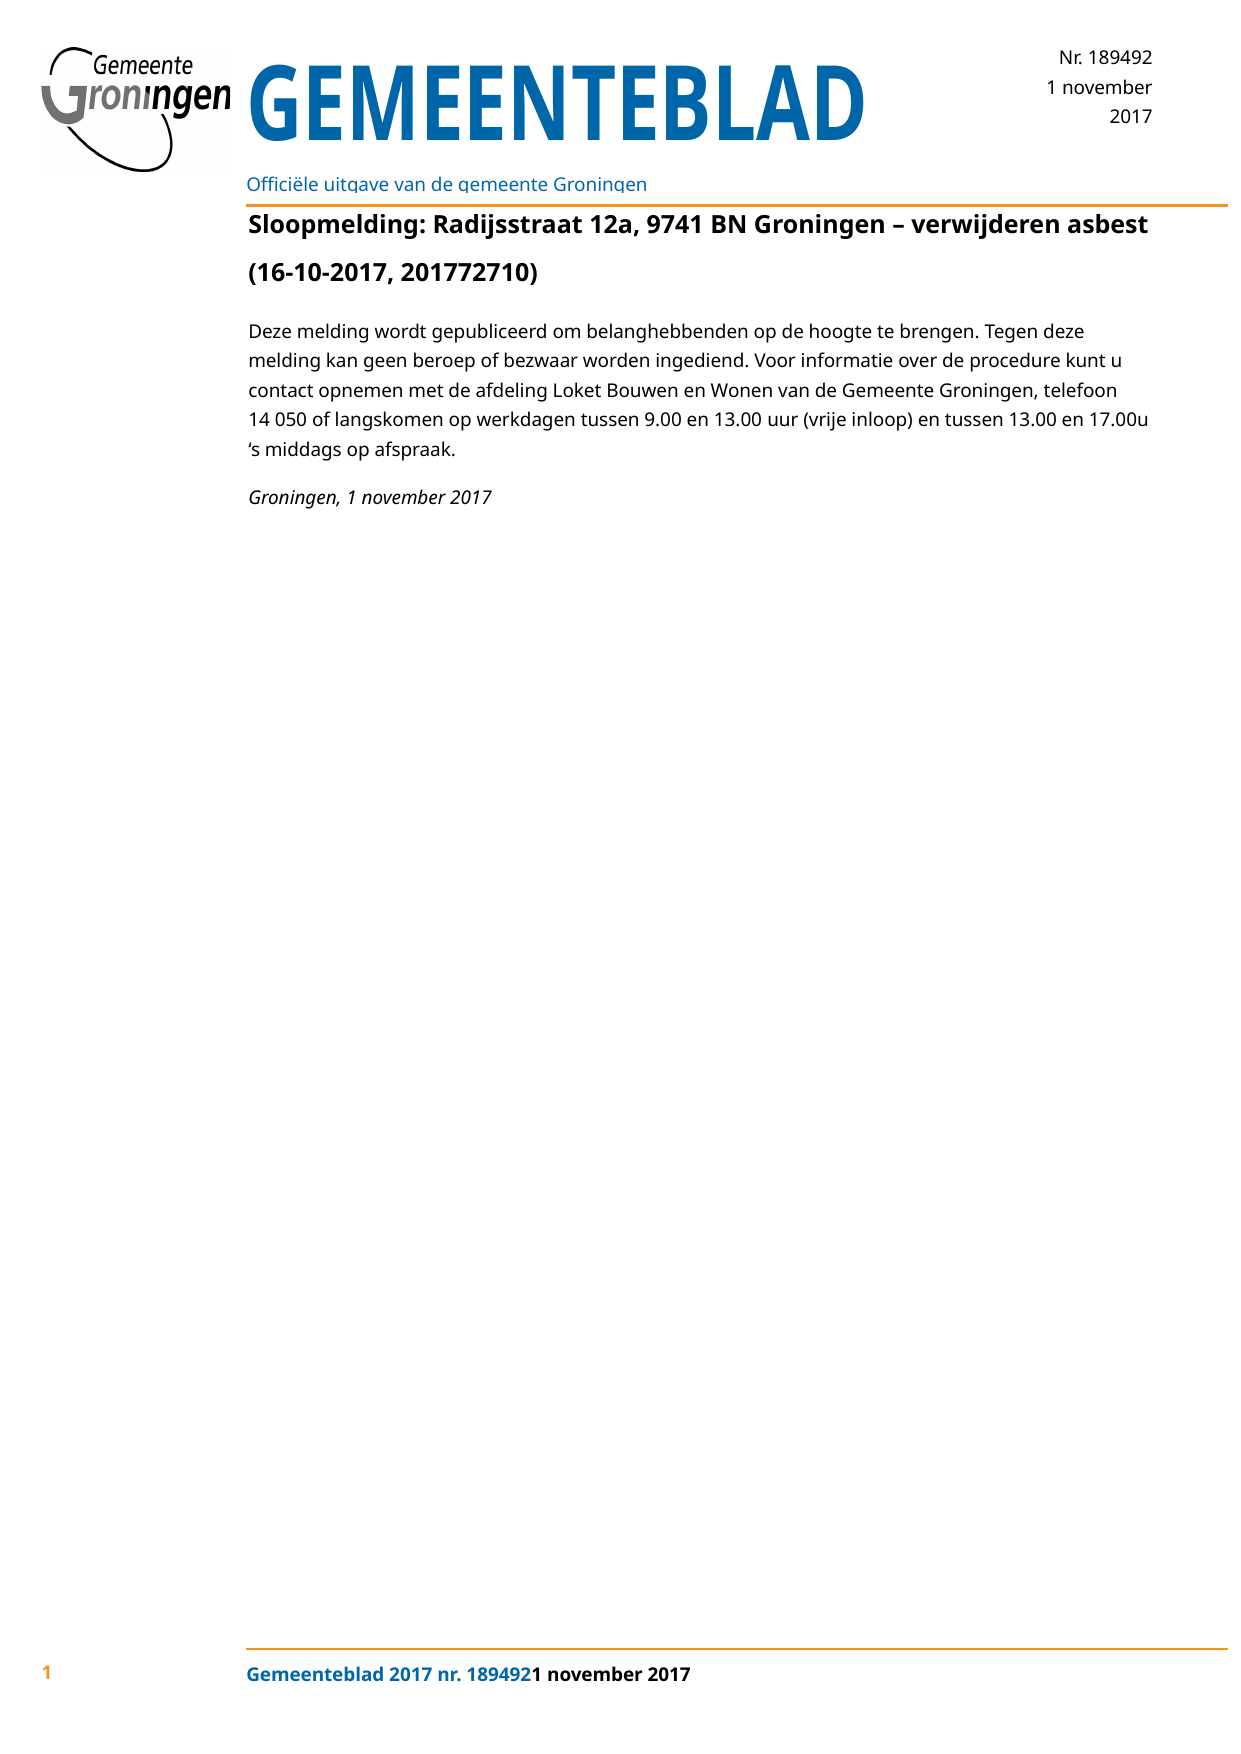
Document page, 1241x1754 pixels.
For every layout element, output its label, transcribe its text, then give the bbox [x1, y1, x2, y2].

picture [41, 47, 231, 172]
text Groningen, 1 november 2017 [248, 484, 1152, 510]
text Deze melding wordt gepubliceerd om belanghebbenden op de hoogte te brengen. Tegen deze melding kan geen beroep of bezwaar worden ingediend. Voor informatie over de procedure kunt u contact opnemen met de afdeling Loket Bouwen en Wonen van de Gemeente Groningen, telefoon 14 050 of langskomen op werkdagen tussen 9.00 en 13.00 uur (vrije inloop) en tussen 13.00 en 17.00u ‘s middags op afspraak. [248, 318, 1152, 462]
text Sloopmelding: Radijsstraat 12a, 9741 BN Groningen – verwijderen asbest (16-10-2017, 201772710) [248, 207, 1152, 288]
